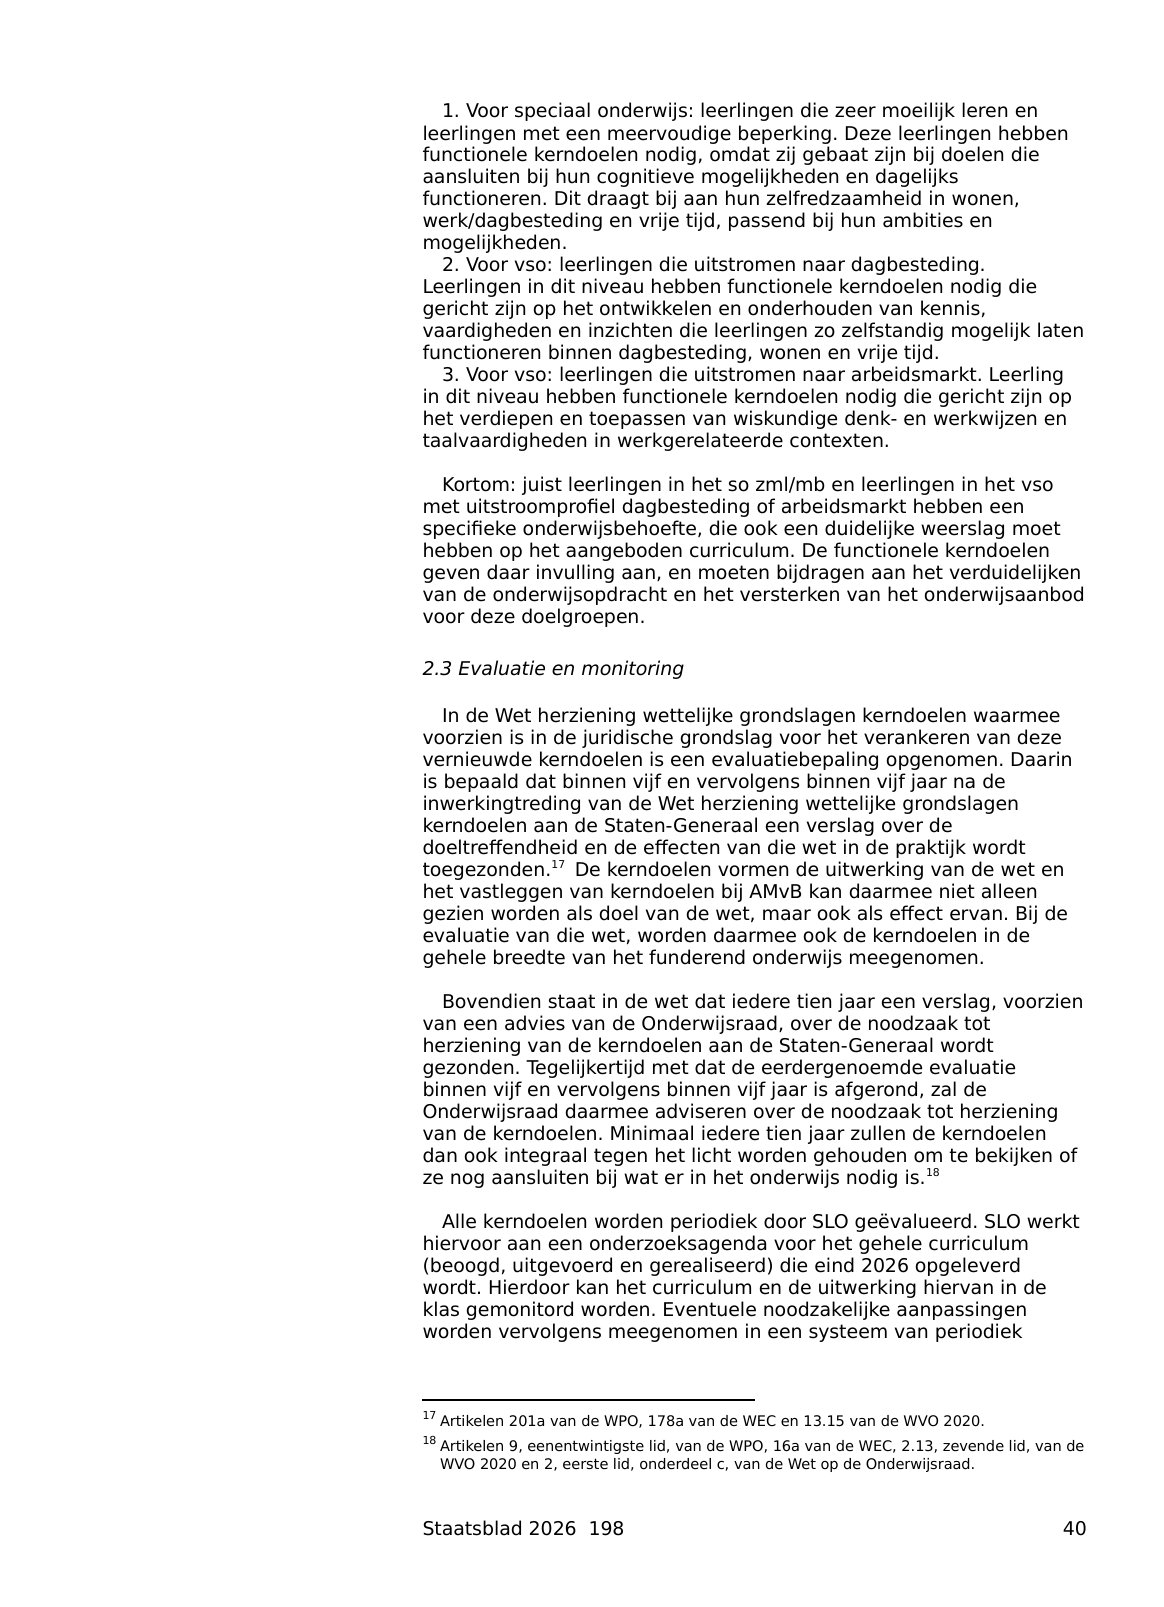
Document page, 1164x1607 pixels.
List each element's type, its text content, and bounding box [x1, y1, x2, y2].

text Bovendien staat in de wet dat iedere tien jaar een verslag, voorzien van een advies van de Onderwijsraad, over de noodzaak tot herziening van de kerndoelen aan de Staten-Generaal wordt gezonden. Tegelijkertijd met dat de eerdergenoemde evaluatie binnen vijf en vervolgens binnen vijf jaar is afgerond, zal de Onderwijsraad daarmee adviseren over de noodzaak tot herziening van de kerndoelen. Minimaal iedere tien jaar zullen de kerndoelen dan ook integraal tegen het licht worden gehouden om te bekijken of ze nog aansluiten bij wat er in het onderwijs nodig is. [422, 991, 1087, 1189]
text Alle kerndoelen worden periodiek door SLO geëvalueerd. SLO werkt hiervoor aan een onderzoeksagenda voor het gehele curriculum (beoogd, uitgevoerd en gerealiseerd) die eind 2026 opgeleverd wordt. Hierdoor kan het curriculum en de uitwerking hiervan in de klas gemonitord worden. Eventuele noodzakelijke aanpassingen worden vervolgens meegenomen in een systeem van periodiek [422, 1211, 1087, 1343]
text In de Wet herziening wettelijke grondslagen kerndoelen waarmee voorzien is in de juridische grondslag voor het verankeren van deze vernieuwde kerndoelen is een evaluatiebepaling opgenomen. Daarin is bepaald dat binnen vijf en vervolgens binnen vijf jaar na de inwerkingtreding van de Wet herziening wettelijke grondslagen kerndoelen aan de Staten-Generaal een verslag over de doeltreffendheid en de effecten van die wet in de praktijk wordt toegezonden. De kerndoelen vormen de uitwerking van de wet en het vastleggen van kerndoelen bij AMvB kan daarmee niet alleen gezien worden als doel van de wet, maar ook als effect ervan. Bij de evaluatie van die wet, worden daarmee ook de kerndoelen in de gehele breedte van het funderend onderwijs meegenomen. [422, 705, 1087, 969]
text Artikelen 201a van de WPO, 178a van de WEC en 13.15 van de WVO 2020. [422, 1409, 1087, 1431]
text 3. Voor vso: leerlingen die uitstromen naar arbeidsmarkt. Leerling in dit niveau hebben functionele kerndoelen nodig die gericht zijn op het verdiepen en toepassen van wiskundige denk- en werkwijzen en taalvaardigheden in werkgerelateerde contexten. [422, 364, 1087, 452]
subtitle 2.3 Evaluatie en monitoring [422, 658, 1087, 680]
text 1. Voor speciaal onderwijs: leerlingen die zeer moeilijk leren en leerlingen met een meervoudige beperking. Deze leerlingen hebben functionele kerndoelen nodig, omdat zij gebaat zijn bij doelen die aansluiten bij hun cognitieve mogelijkheden en dagelijks functioneren. Dit draagt bij aan hun zelfredzaamheid in wonen, werk/dagbesteding en vrije tijd, passend bij hun ambities en mogelijkheden. [422, 100, 1087, 254]
text Artikelen 9, eenentwintigste lid, van de WPO, 16a van de WEC, 2.13, zevende lid, van de WVO 2020 en 2, eerste lid, onderdeel c, van de Wet op de Onderwijsraad. [422, 1434, 1087, 1473]
text Kortom: juist leerlingen in het so zml/mb en leerlingen in het vso met uitstroomprofiel dagbesteding of arbeidsmarkt hebben een specifieke onderwijsbehoefte, die ook een duidelijke weerslag moet hebben op het aangeboden curriculum. De functionele kerndoelen geven daar invulling aan, en moeten bijdragen aan het verduidelijken van de onderwijsopdracht en het versterken van het onderwijsaanbod voor deze doelgroepen. [422, 474, 1087, 628]
text 2. Voor vso: leerlingen die uitstromen naar dagbesteding. Leerlingen in dit niveau hebben functionele kerndoelen nodig die gericht zijn op het ontwikkelen en onderhouden van kennis, vaardigheden en inzichten die leerlingen zo zelfstandig mogelijk laten functioneren binnen dagbesteding, wonen en vrije tijd. [422, 254, 1087, 364]
